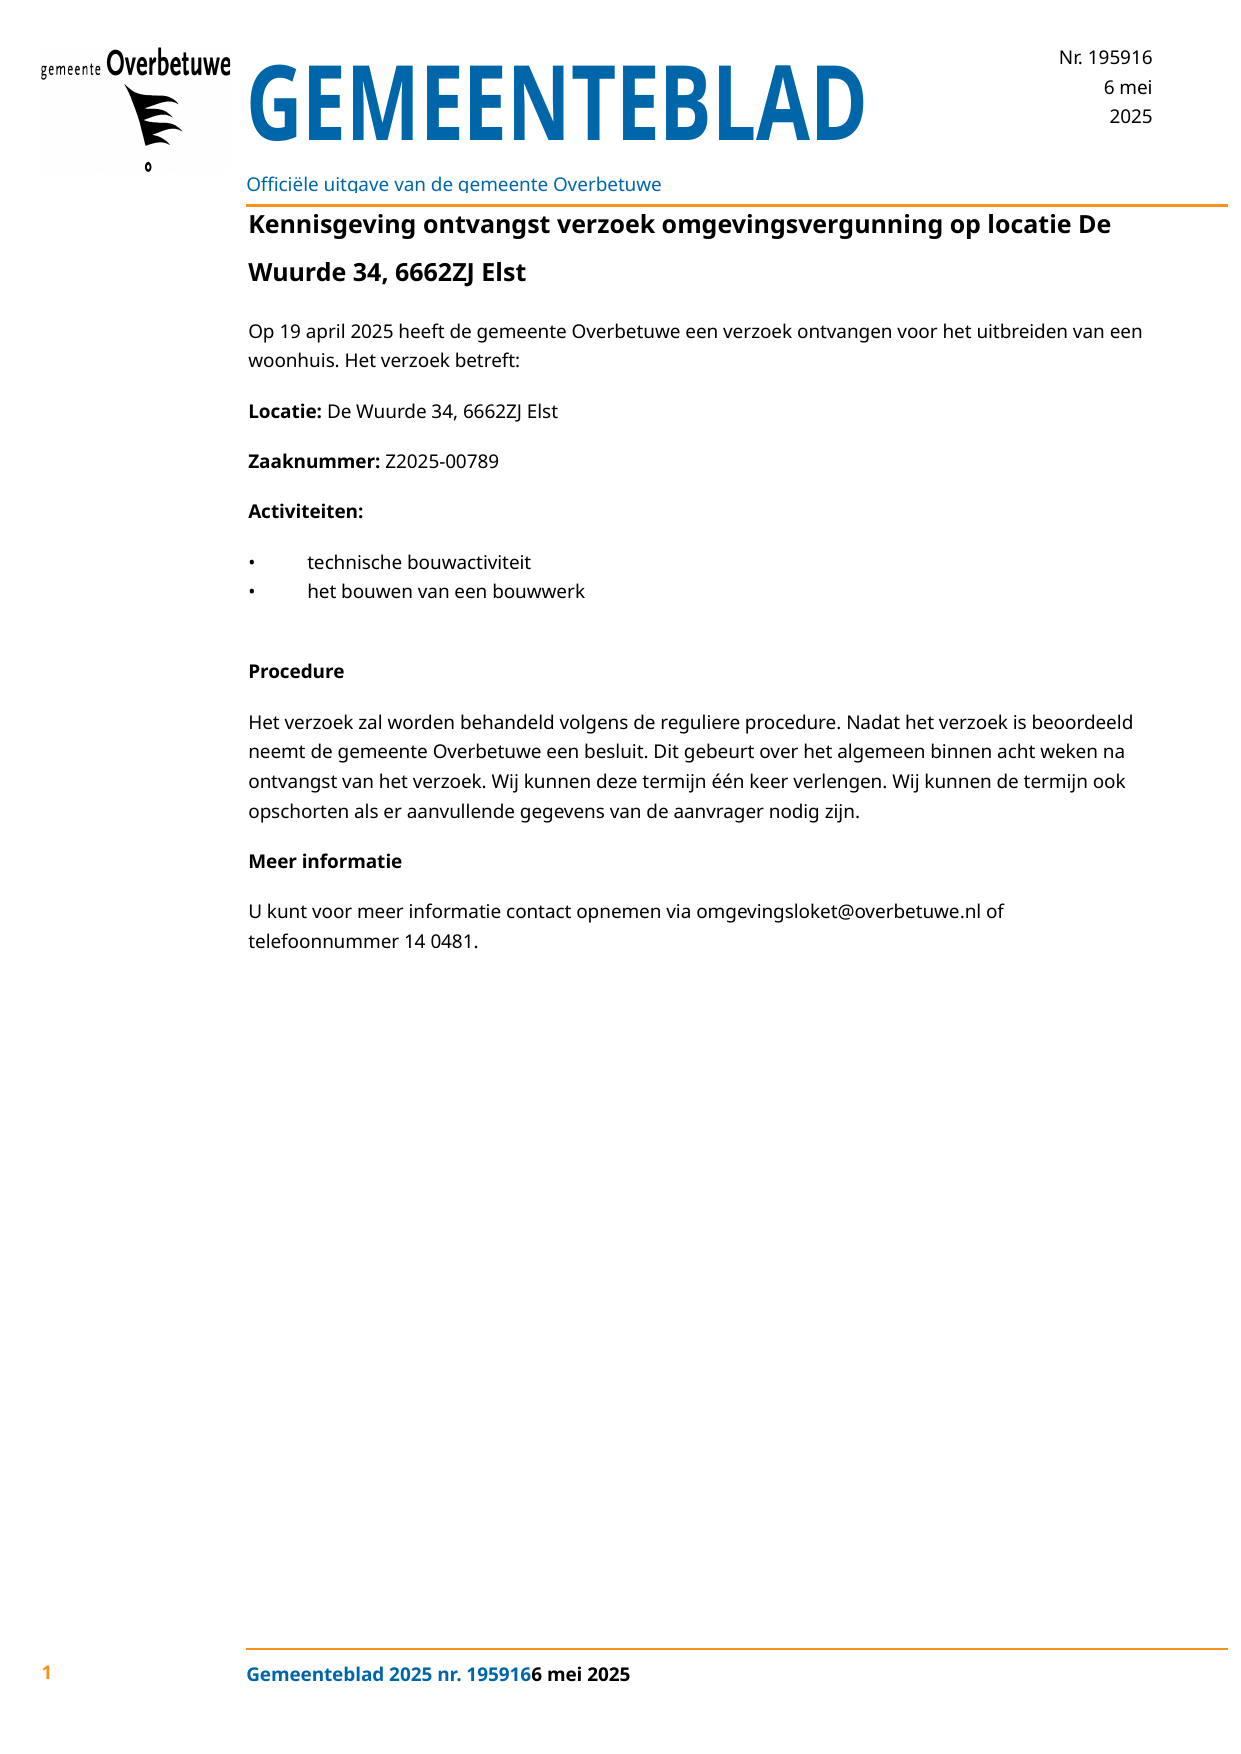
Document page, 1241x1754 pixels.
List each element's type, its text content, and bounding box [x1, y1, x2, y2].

text Zaaknummer: Z2025-00789 [248, 448, 1152, 474]
text Activiteiten: [248, 499, 1152, 524]
text Op 19 april 2025 heeft de gemeente Overbetuwe een verzoek ontvangen voor het uitbreiden van een woonhuis. Het verzoek betreft: [248, 318, 1152, 373]
text Procedure [248, 659, 1152, 684]
text Locatie: De Wuurde 34, 6662ZJ Elst [248, 398, 1152, 424]
text Kennisgeving ontvangst verzoek omgevingsvergunning op locatie De Wuurde 34, 6662ZJ Elst [248, 207, 1152, 288]
list technische bouwactiviteit [248, 549, 1152, 575]
list het bouwen van een bouwwerk [248, 579, 1152, 604]
picture [41, 47, 231, 172]
text Meer informatie [248, 848, 1152, 874]
text Het verzoek zal worden behandeld volgens de reguliere procedure. Nadat het verzoek is beoordeeld neemt de gemeente Overbetuwe een besluit. Dit gebeurt over het algemeen binnen acht weken na ontvangst van het verzoek. Wij kunnen deze termijn één keer verlengen. Wij kunnen de termijn ook opschorten als er aanvullende gegevens van de aanvrager nodig zijn. [248, 709, 1152, 824]
text U kunt voor meer informatie contact opnemen via omgevingsloket@overbetuwe.nl of telefoonnummer 14 0481. [248, 899, 1152, 954]
